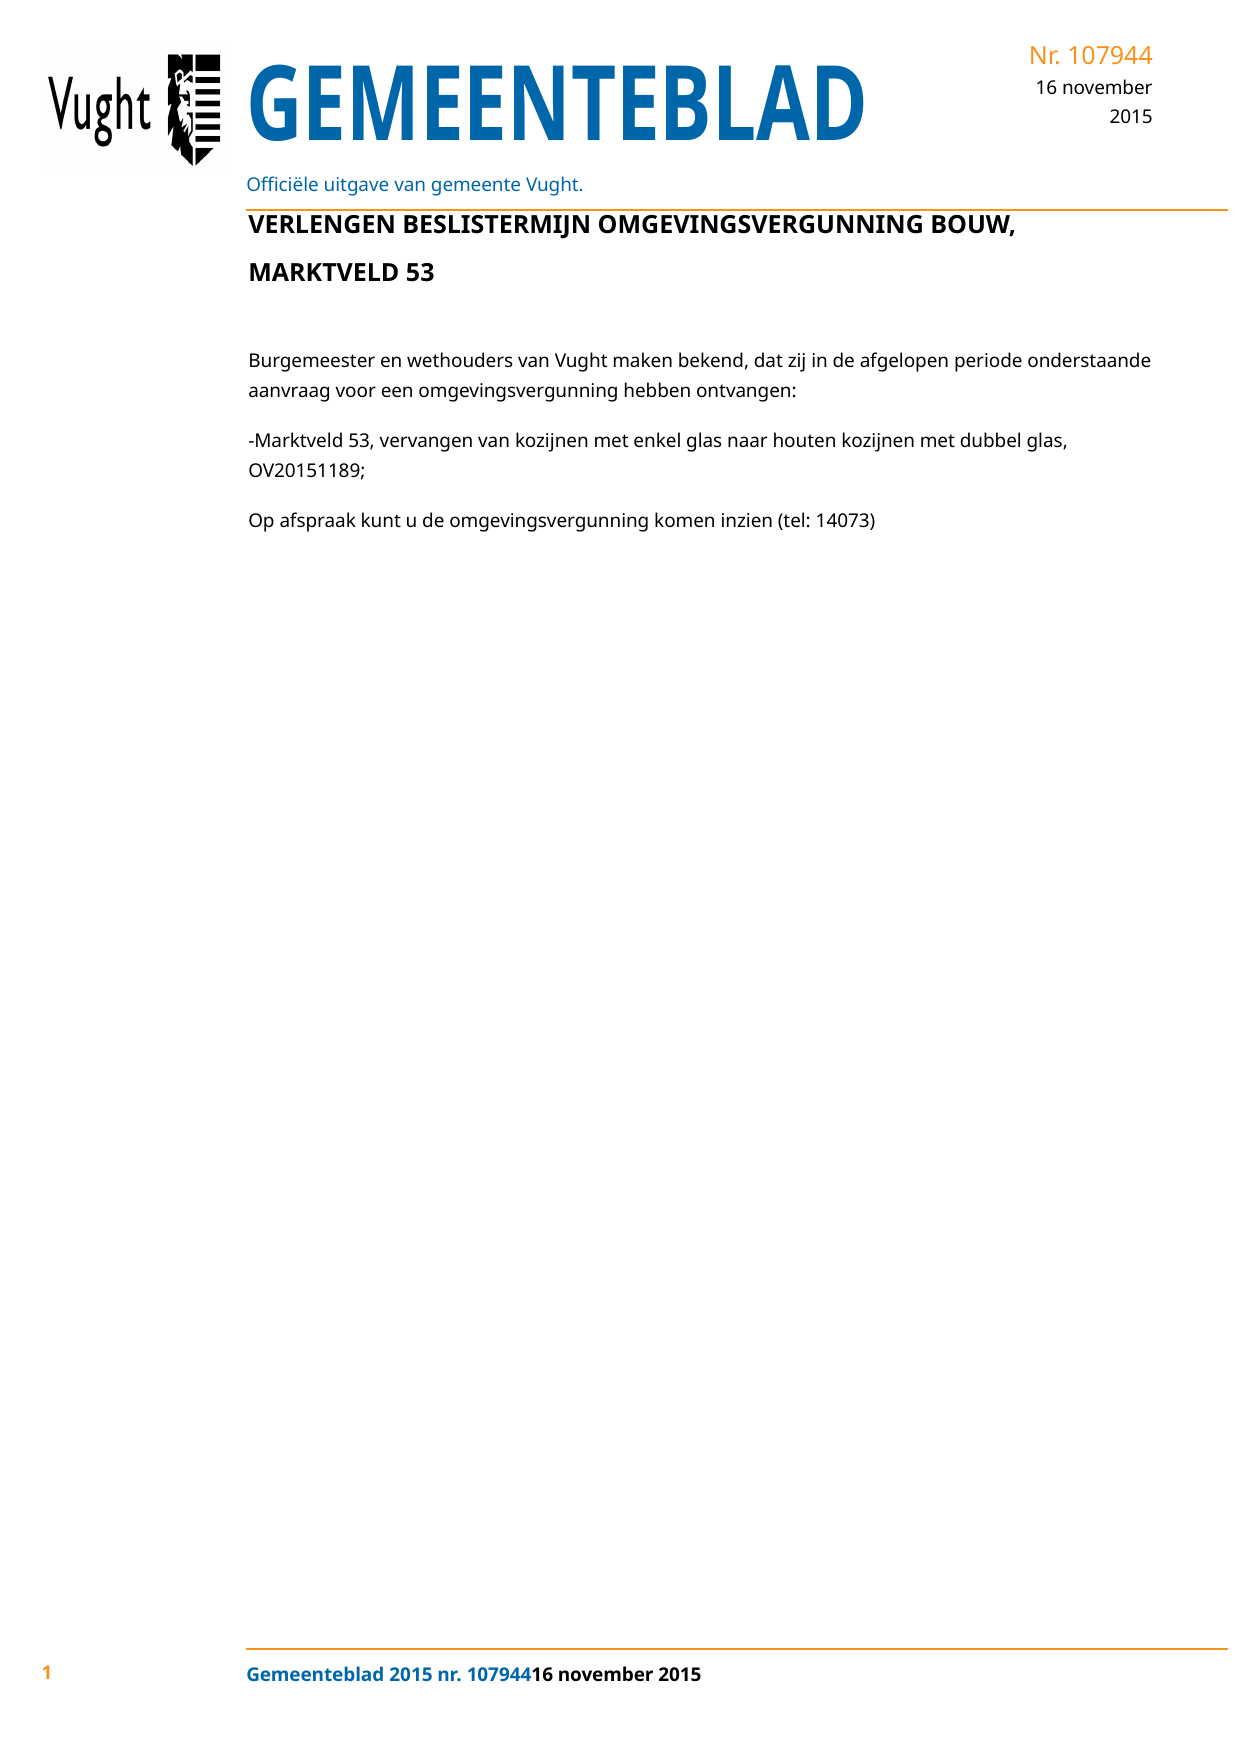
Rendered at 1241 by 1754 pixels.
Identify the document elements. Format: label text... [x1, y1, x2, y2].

text -Marktveld 53, vervangen van kozijnen met enkel glas naar houten kozijnen met dubbel glas, OV20151189; [248, 427, 1152, 483]
text VERLENGEN BESLISTERMIJN OMGEVINGSVERGUNNING BOUW, MARKTVELD 53 [248, 211, 1152, 288]
picture [41, 47, 231, 172]
text Op afspraak kunt u de omgevingsvergunning komen inzien (tel: 14073) [248, 507, 1152, 533]
text Burgemeester en wethouders van Vught maken bekend, dat zij in de afgelopen periode onderstaande aanvraag voor een omgevingsvergunning hebben ontvangen: [248, 347, 1152, 403]
